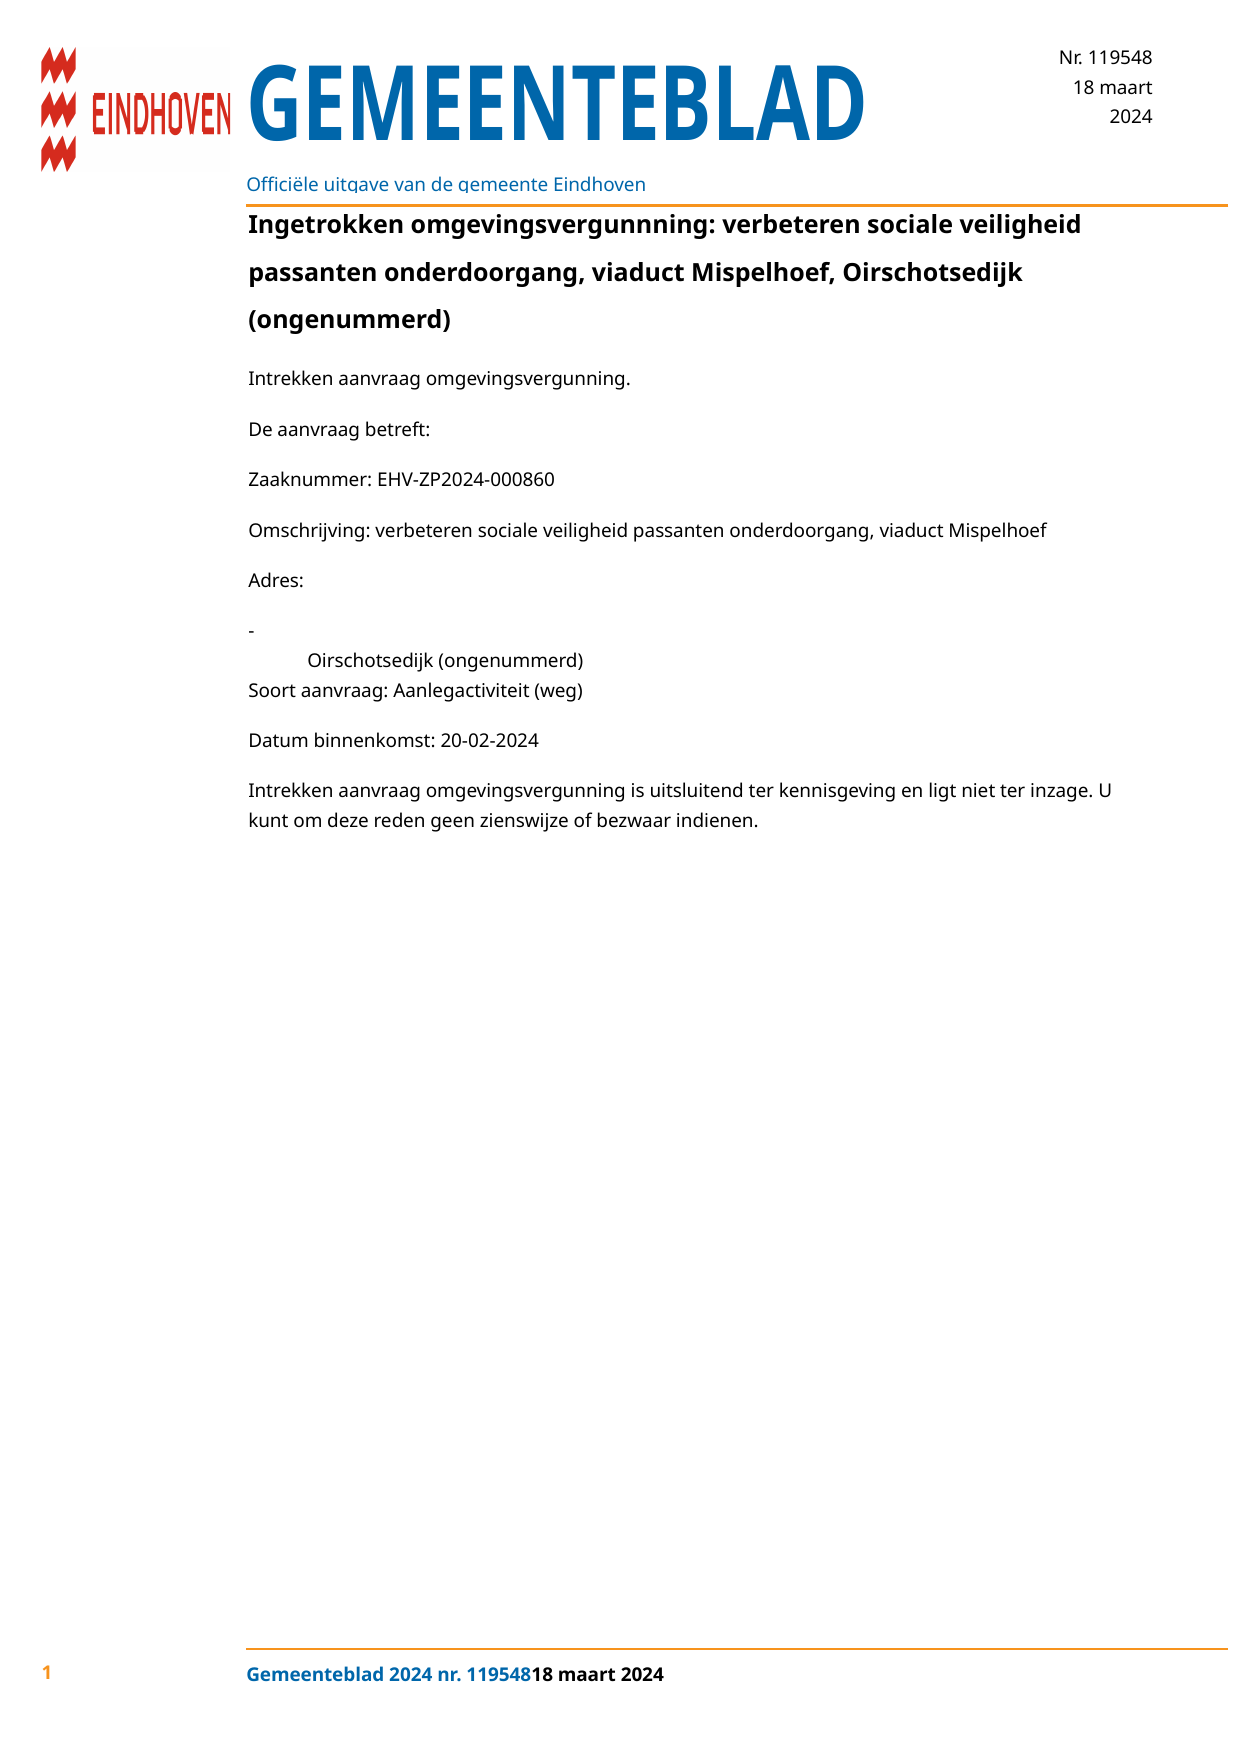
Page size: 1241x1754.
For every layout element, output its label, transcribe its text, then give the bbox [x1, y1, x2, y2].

text Adres: [248, 567, 1152, 593]
picture [41, 47, 231, 172]
text Intrekken aanvraag omgevingsvergunning is uitsluitend ter kennisgeving en ligt niet ter inzage. U kunt om deze reden geen zienswijze of bezwaar indienen. [248, 778, 1152, 833]
text Ingetrokken omgevingsvergunnning: verbeteren sociale veiligheid passanten onderdoorgang, viaduct Mispelhoef, Oirschotsedijk (ongenummerd) [248, 207, 1152, 336]
text Intrekken aanvraag omgevingsvergunning. [248, 366, 1152, 391]
text Omschrijving: verbeteren sociale veiligheid passanten onderdoorgang, viaduct Mispelhoef [248, 517, 1152, 542]
text Datum binnenkomst: 20-02-2024 [248, 727, 1152, 753]
text Zaaknummer: EHV-ZP2024-000860 [248, 466, 1152, 492]
text Soort aanvraag: Aanlegactiviteit (weg) [248, 677, 1152, 702]
list Oirschotsedijk (ongenummerd) [248, 647, 1152, 673]
text De aanvraag betreft: [248, 416, 1152, 442]
